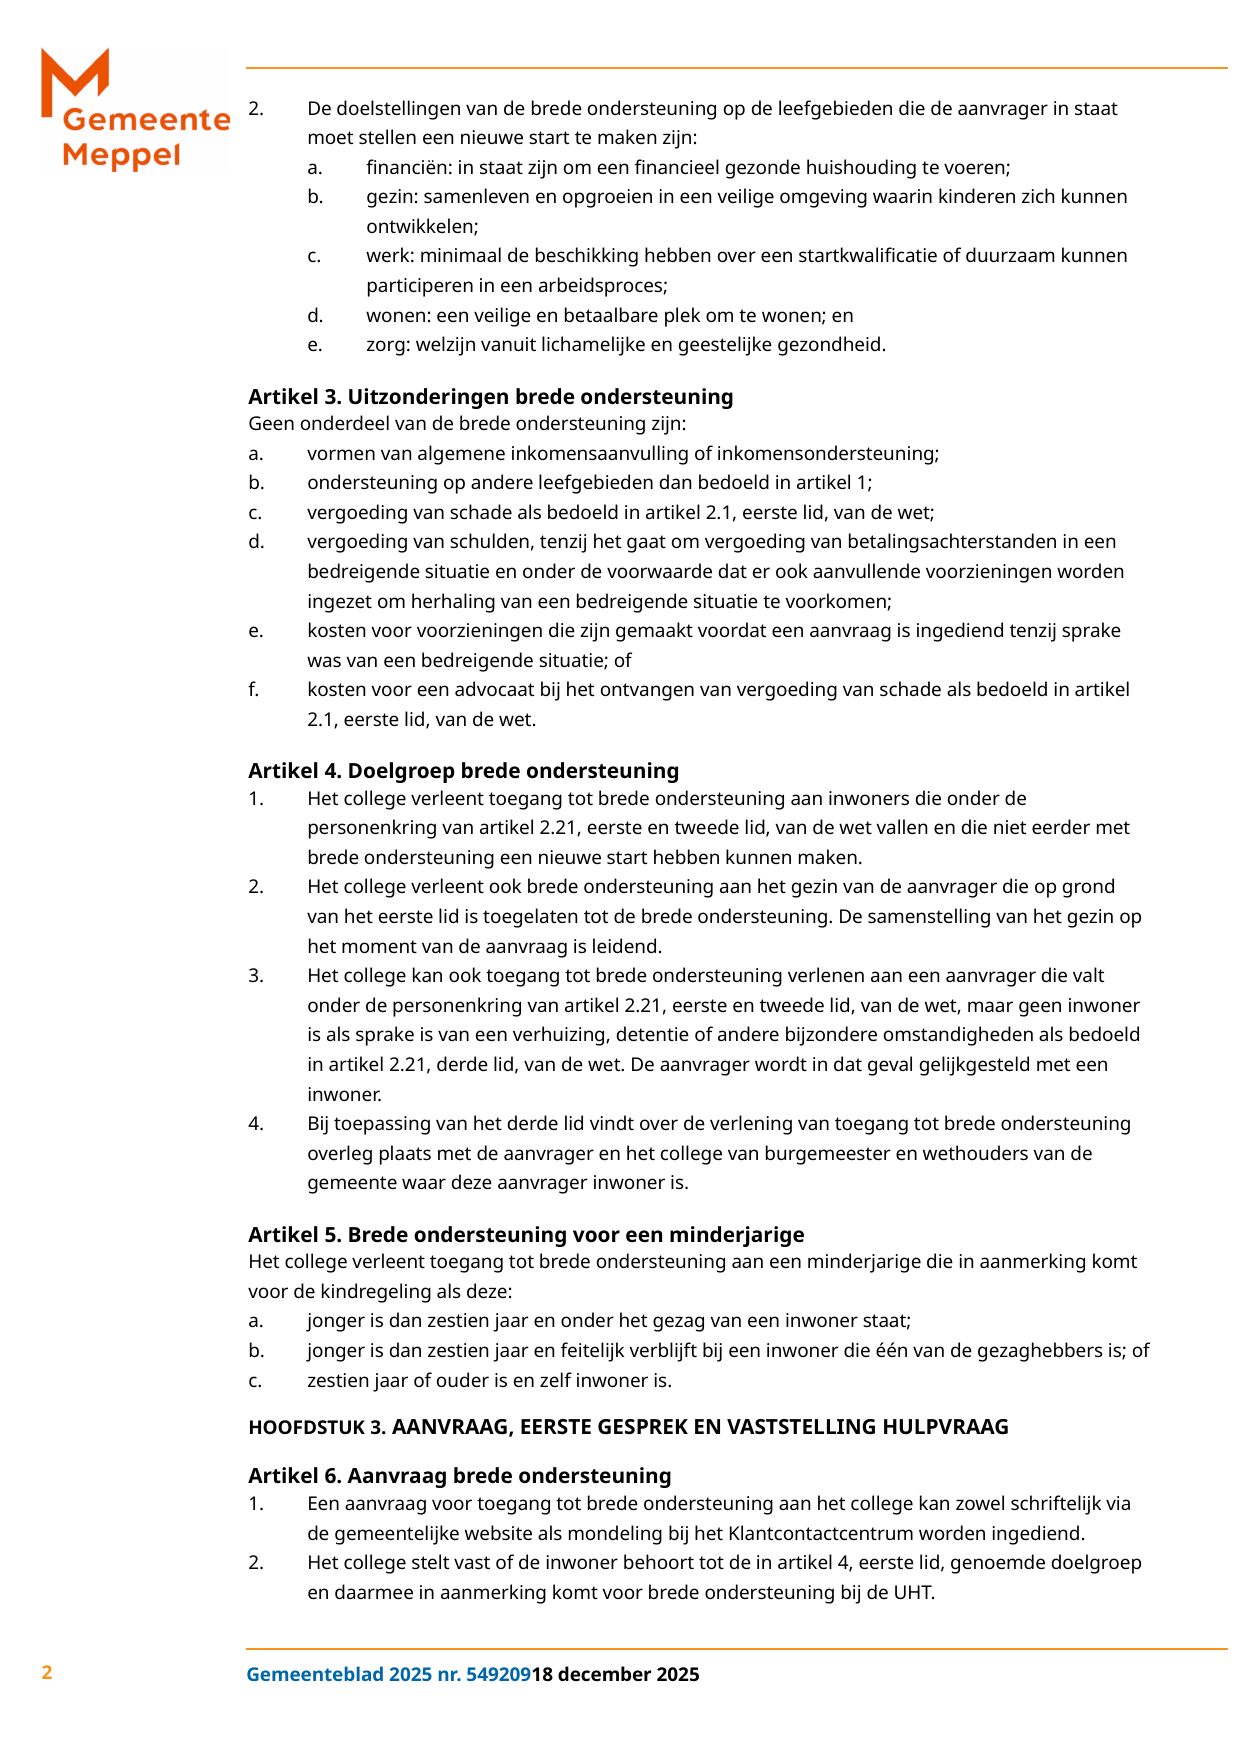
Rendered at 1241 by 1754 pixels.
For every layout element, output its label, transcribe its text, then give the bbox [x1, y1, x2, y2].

text Artikel 5. Brede ondersteuning voor een minderjarige [248, 1220, 1152, 1248]
list Bij toepassing van het derde lid vindt over de verlening van toegang tot brede ondersteuning overleg plaats met de aanvrager en het college van burgemeester en wethouders van de gemeente waar deze aanvrager inwoner is. [248, 1110, 1152, 1195]
list Het college kan ook toegang tot brede ondersteuning verlenen aan een aanvrager die valt onder de personenkring van artikel 2.21, eerste en tweede lid, van de wet, maar geen inwoner is als sprake is van een verhuizing, detentie of andere bijzondere omstandigheden als bedoeld in artikel 2.21, derde lid, van de wet. De aanvrager wordt in dat geval gelijkgesteld met een inwoner. [248, 962, 1152, 1107]
list De doelstellingen van de brede ondersteuning op de leefgebieden die de aanvrager in staat moet stellen een nieuwe start te maken zijn: [248, 95, 1152, 150]
list kosten voor voorzieningen die zijn gemaakt voordat een aanvraag is ingediend tenzij sprake was van een bedreigende situatie; of [248, 617, 1152, 673]
text Het college verleent toegang tot brede ondersteuning aan een minderjarige die in aanmerking komt voor de kindregeling als deze: [248, 1248, 1152, 1304]
list werk: minimaal de beschikking hebben over een startkwalificatie of duurzaam kunnen participeren in een arbeidsproces; [307, 243, 1152, 298]
text HOOFDSTUK 3. AANVRAAG, EERSTE GESPREK EN VASTSTELLING HULPVRAAG [248, 1412, 1152, 1441]
text Artikel 3. Uitzonderingen brede ondersteuning [248, 382, 1152, 410]
list zorg: welzijn vanuit lichamelijke en geestelijke gezondheid. [307, 331, 1152, 357]
list Het college stelt vast of de inwoner behoort tot de in artikel 4, eerste lid, genoemde doelgroep en daarmee in aanmerking komt voor brede ondersteuning bij de UHT. [248, 1549, 1152, 1604]
text Geen onderdeel van de brede ondersteuning zijn: [248, 410, 1152, 436]
list Het college verleent toegang tot brede ondersteuning aan inwoners die onder de personenkring van artikel 2.21, eerste en tweede lid, van de wet vallen en die niet eerder met brede ondersteuning een nieuwe start hebben kunnen maken. [248, 785, 1152, 870]
list ondersteuning op andere leefgebieden dan bedoeld in artikel 1; [248, 469, 1152, 495]
list jonger is dan zestien jaar en feitelijk verblijft bij een inwoner die één van de gezaghebbers is; of [248, 1337, 1152, 1363]
list zestien jaar of ouder is en zelf inwoner is. [248, 1367, 1152, 1392]
list Een aanvraag voor toegang tot brede ondersteuning aan het college kan zowel schriftelijk via de gemeentelijke website als mondeling bij het Klantcontactcentrum worden ingediend. [248, 1490, 1152, 1545]
list Het college verleent ook brede ondersteuning aan het gezin van de aanvrager die op grond van het eerste lid is toegelaten tot de brede ondersteuning. De samenstelling van het gezin op het moment van de aanvraag is leidend. [248, 874, 1152, 959]
list financiën: in staat zijn om een financieel gezonde huishouding te voeren; [307, 154, 1152, 180]
list vergoeding van schade als bedoeld in artikel 2.1, eerste lid, van de wet; [248, 499, 1152, 525]
text Artikel 4. Doelgroep brede ondersteuning [248, 757, 1152, 785]
text Artikel 6. Aanvraag brede ondersteuning [248, 1462, 1152, 1490]
picture [41, 47, 231, 172]
list vergoeding van schulden, tenzij het gaat om vergoeding van betalingsachterstanden in een bedreigende situatie en onder de voorwaarde dat er ook aanvullende voorzieningen worden ingezet om herhaling van een bedreigende situatie te voorkomen; [248, 529, 1152, 613]
list gezin: samenleven en opgroeien in een veilige omgeving waarin kinderen zich kunnen ontwikkelen; [307, 183, 1152, 239]
list kosten voor een advocaat bij het ontvangen van vergoeding van schade als bedoeld in artikel 2.1, eerste lid, van de wet. [248, 677, 1152, 732]
list vormen van algemene inkomensaanvulling of inkomensondersteuning; [248, 440, 1152, 466]
list jonger is dan zestien jaar en onder het gezag van een inwoner staat; [248, 1308, 1152, 1333]
list wonen: een veilige en betaalbare plek om te wonen; en [307, 302, 1152, 328]
